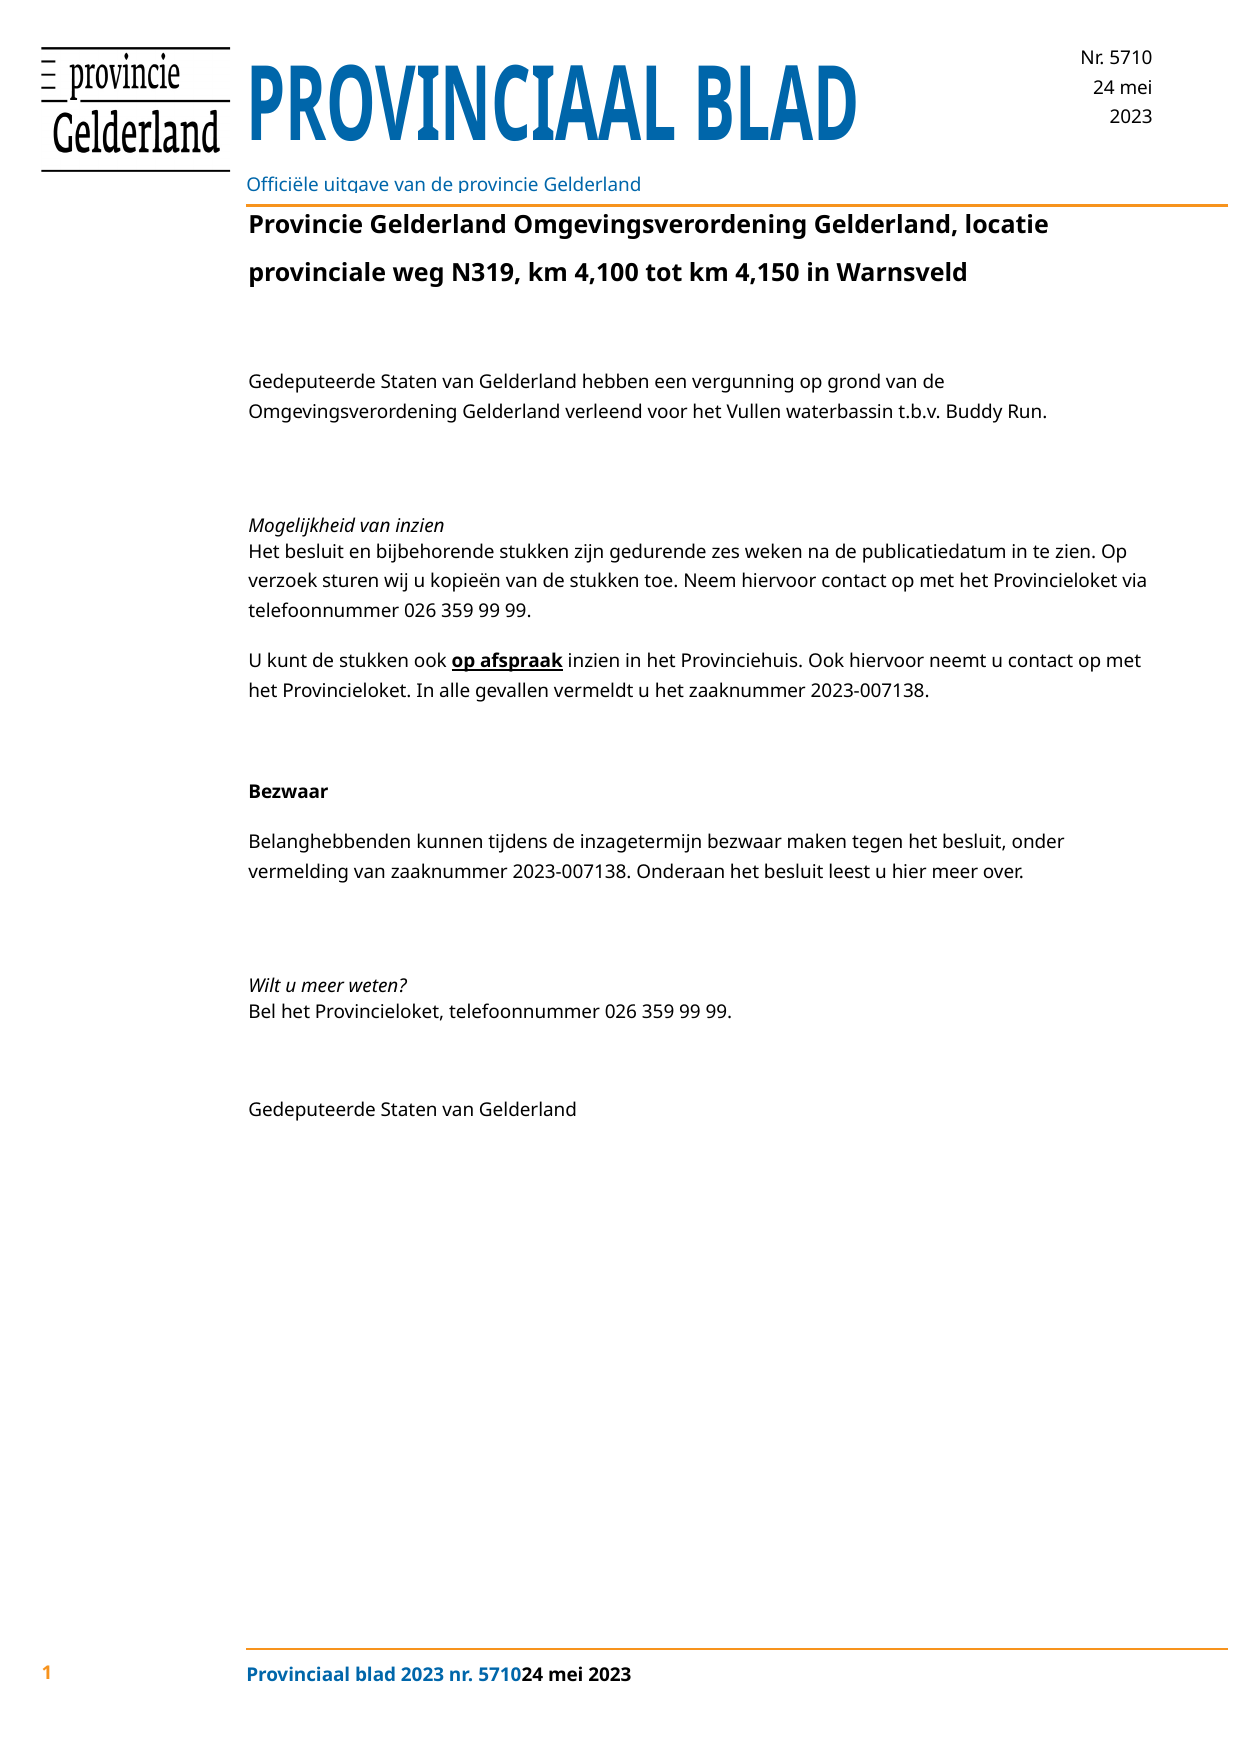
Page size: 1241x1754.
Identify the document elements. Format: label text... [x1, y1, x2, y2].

text Gedeputeerde Staten van Gelderland [248, 1096, 1152, 1122]
text Bezwaar [248, 778, 1152, 804]
text Bel het Provincieloket, telefoonnummer 026 359 99 99. [248, 998, 1152, 1024]
text Het besluit en bijbehorende stukken zijn gedurende zes weken na de publicatiedatum in te zien. Op verzoek sturen wij u kopieën van de stukken toe. Neem hiervoor contact op met het Provincieloket via telefoonnummer 026 359 99 99. [248, 538, 1152, 623]
text Mogelijkheid van inzien [248, 512, 1152, 538]
text U kunt de stukken ook op afspraak inzien in het Provinciehuis. Ook hiervoor neemt u contact op met het Provincieloket. In alle gevallen vermeldt u het zaaknummer 2023-007138. [248, 648, 1152, 703]
picture [41, 47, 231, 172]
text Wilt u meer weten? [248, 972, 1152, 998]
text Gedeputeerde Staten van Gelderland hebben een vergunning op grond van de Omgevingsverordening Gelderland verleend voor het Vullen waterbassin t.b.v. Buddy Run. [248, 368, 1152, 424]
text Provincie Gelderland Omgevingsverordening Gelderland, locatie provinciale weg N319, km 4,100 tot km 4,150 in Warnsveld [248, 207, 1152, 288]
text Belanghebbenden kunnen tijdens de inzagetermijn bezwaar maken tegen het besluit, onder vermelding van zaaknummer 2023-007138. Onderaan het besluit leest u hier meer over. [248, 828, 1152, 884]
